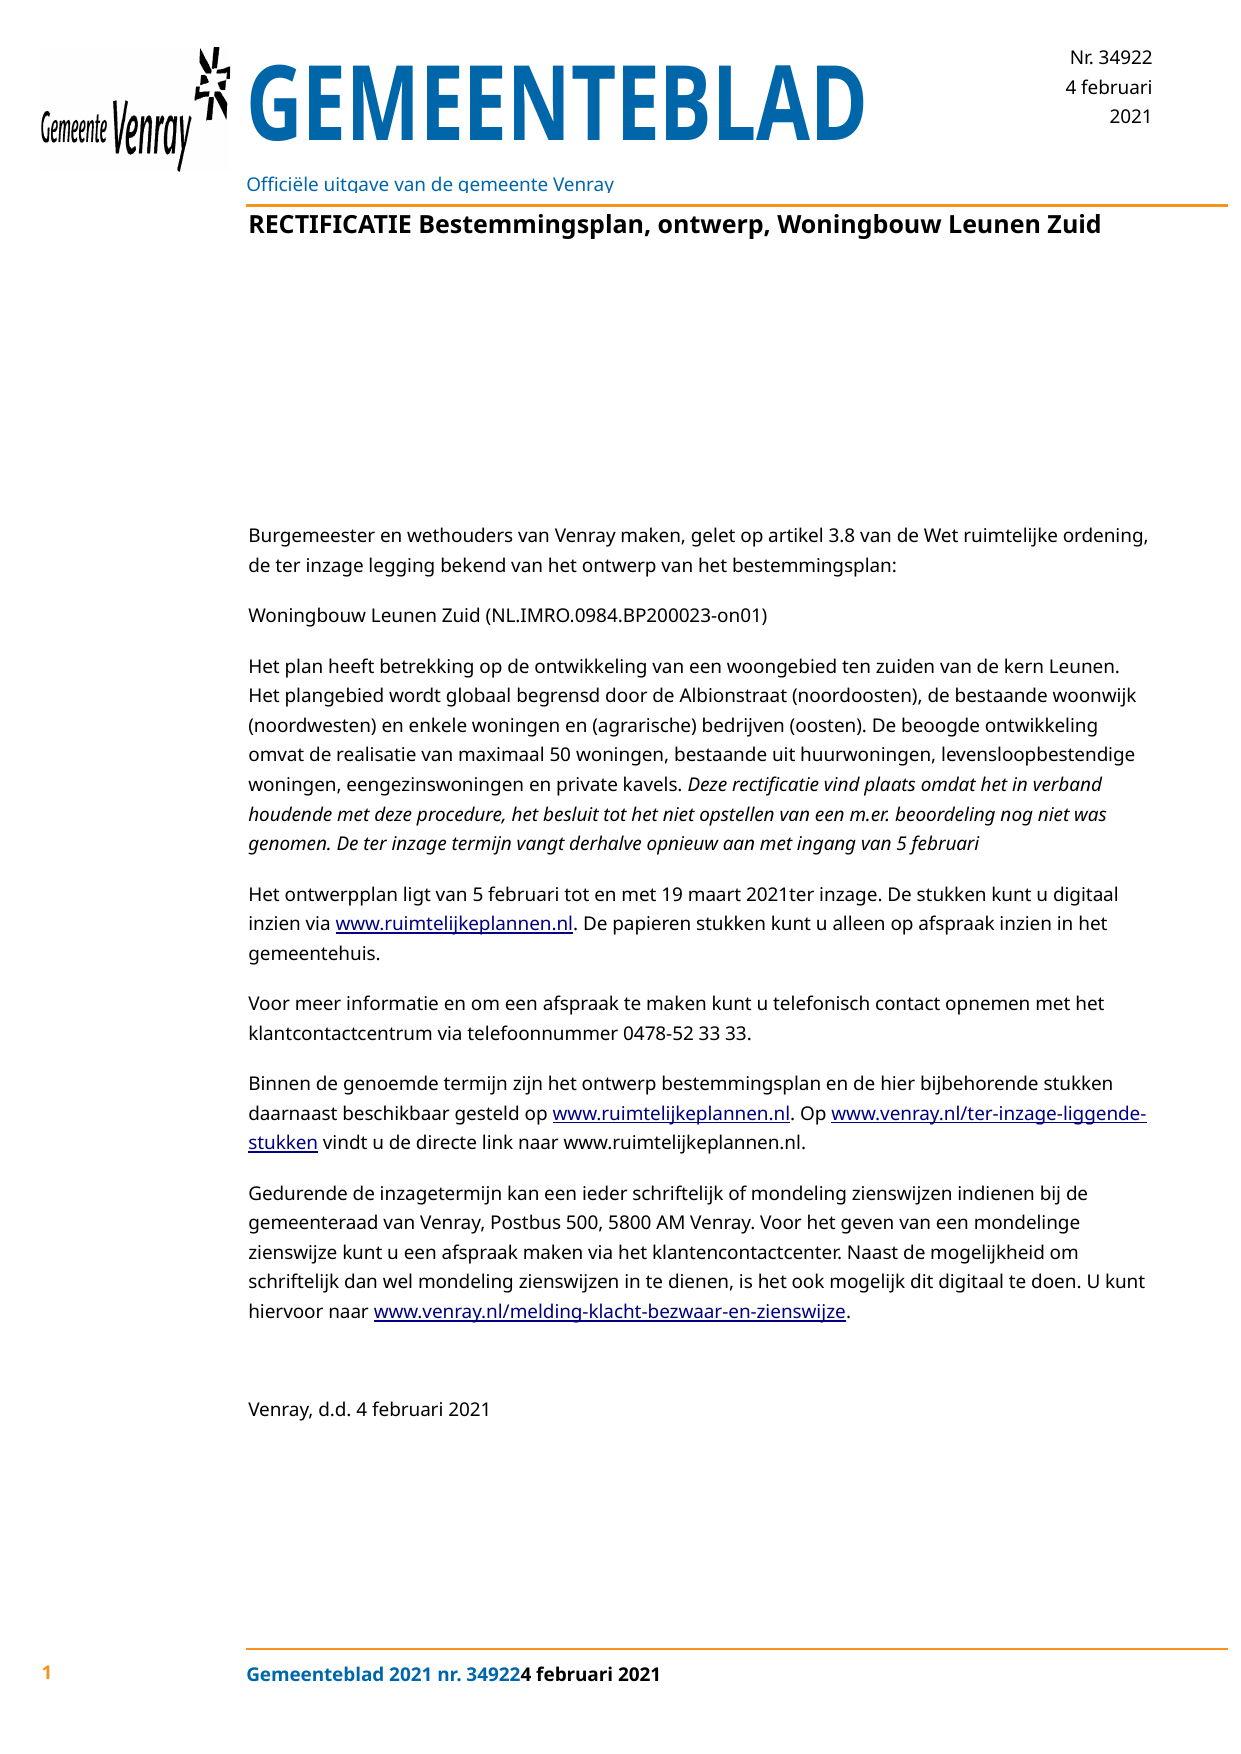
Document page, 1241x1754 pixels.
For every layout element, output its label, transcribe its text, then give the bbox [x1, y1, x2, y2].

text Gedurende de inzagetermijn kan een ieder schriftelijk of mondeling zienswijzen indienen bij de gemeenteraad van Venray, Postbus 500, 5800 AM Venray. Voor het geven van een mondelinge zienswijze kunt u een afspraak maken via het klantencontactcenter. Naast de mogelijkheid om schriftelijk dan wel mondeling zienswijzen in te dienen, is het ook mogelijk dit digitaal te doen. U kunt hiervoor naar www.venray.nl/melding-klacht-bezwaar-en-zienswijze. [248, 1180, 1152, 1324]
text Voor meer informatie en om een afspraak te maken kunt u telefonisch contact opnemen met het klantcontactcentrum via telefoonnummer 0478-52 33 33. [248, 990, 1152, 1046]
text Het ontwerpplan ligt van 5 februari tot en met 19 maart 2021ter inzage. De stukken kunt u digitaal inzien via www.ruimtelijkeplannen.nl. De papieren stukken kunt u alleen op afspraak inzien in het gemeentehuis. [248, 881, 1152, 966]
text Venray, d.d. 4 februari 2021 [248, 1396, 1152, 1422]
picture [41, 47, 231, 172]
text Het plan heeft betrekking op de ontwikkeling van een woongebied ten zuiden van de kern Leunen. Het plangebied wordt globaal begrensd door de Albionstraat (noordoosten), de bestaande woonwijk (noordwesten) en enkele woningen en (agrarische) bedrijven (oosten). De beoogde ontwikkeling omvat de realisatie van maximaal 50 woningen, bestaande uit huurwoningen, levensloopbestendige woningen, eengezinswoningen en private kavels. Deze rectificatie vind plaats omdat het in verband houdende met deze procedure, het besluit tot het niet opstellen van een m.er. beoordeling nog niet was genomen. De ter inzage termijn vangt derhalve opnieuw aan met ingang van 5 februari [248, 653, 1152, 856]
text RECTIFICATIE Bestemmingsplan, ontwerp, Woningbouw Leunen Zuid [248, 207, 1152, 241]
text Binnen de genoemde termijn zijn het ontwerp bestemmingsplan en de hier bijbehorende stukken daarnaast beschikbaar gesteld op www.ruimtelijkeplannen.nl. Op www.venray.nl/ter-inzage-liggende-stukken vindt u de directe link naar www.ruimtelijkeplannen.nl. [248, 1070, 1152, 1155]
text Woningbouw Leunen Zuid (NL.IMRO.0984.BP200023-on01) [248, 602, 1152, 628]
text Burgemeester en wethouders van Venray maken, gelet op artikel 3.8 van de Wet ruimtelijke ordening, de ter inzage legging bekend van het ontwerp van het bestemmingsplan: [248, 522, 1152, 578]
